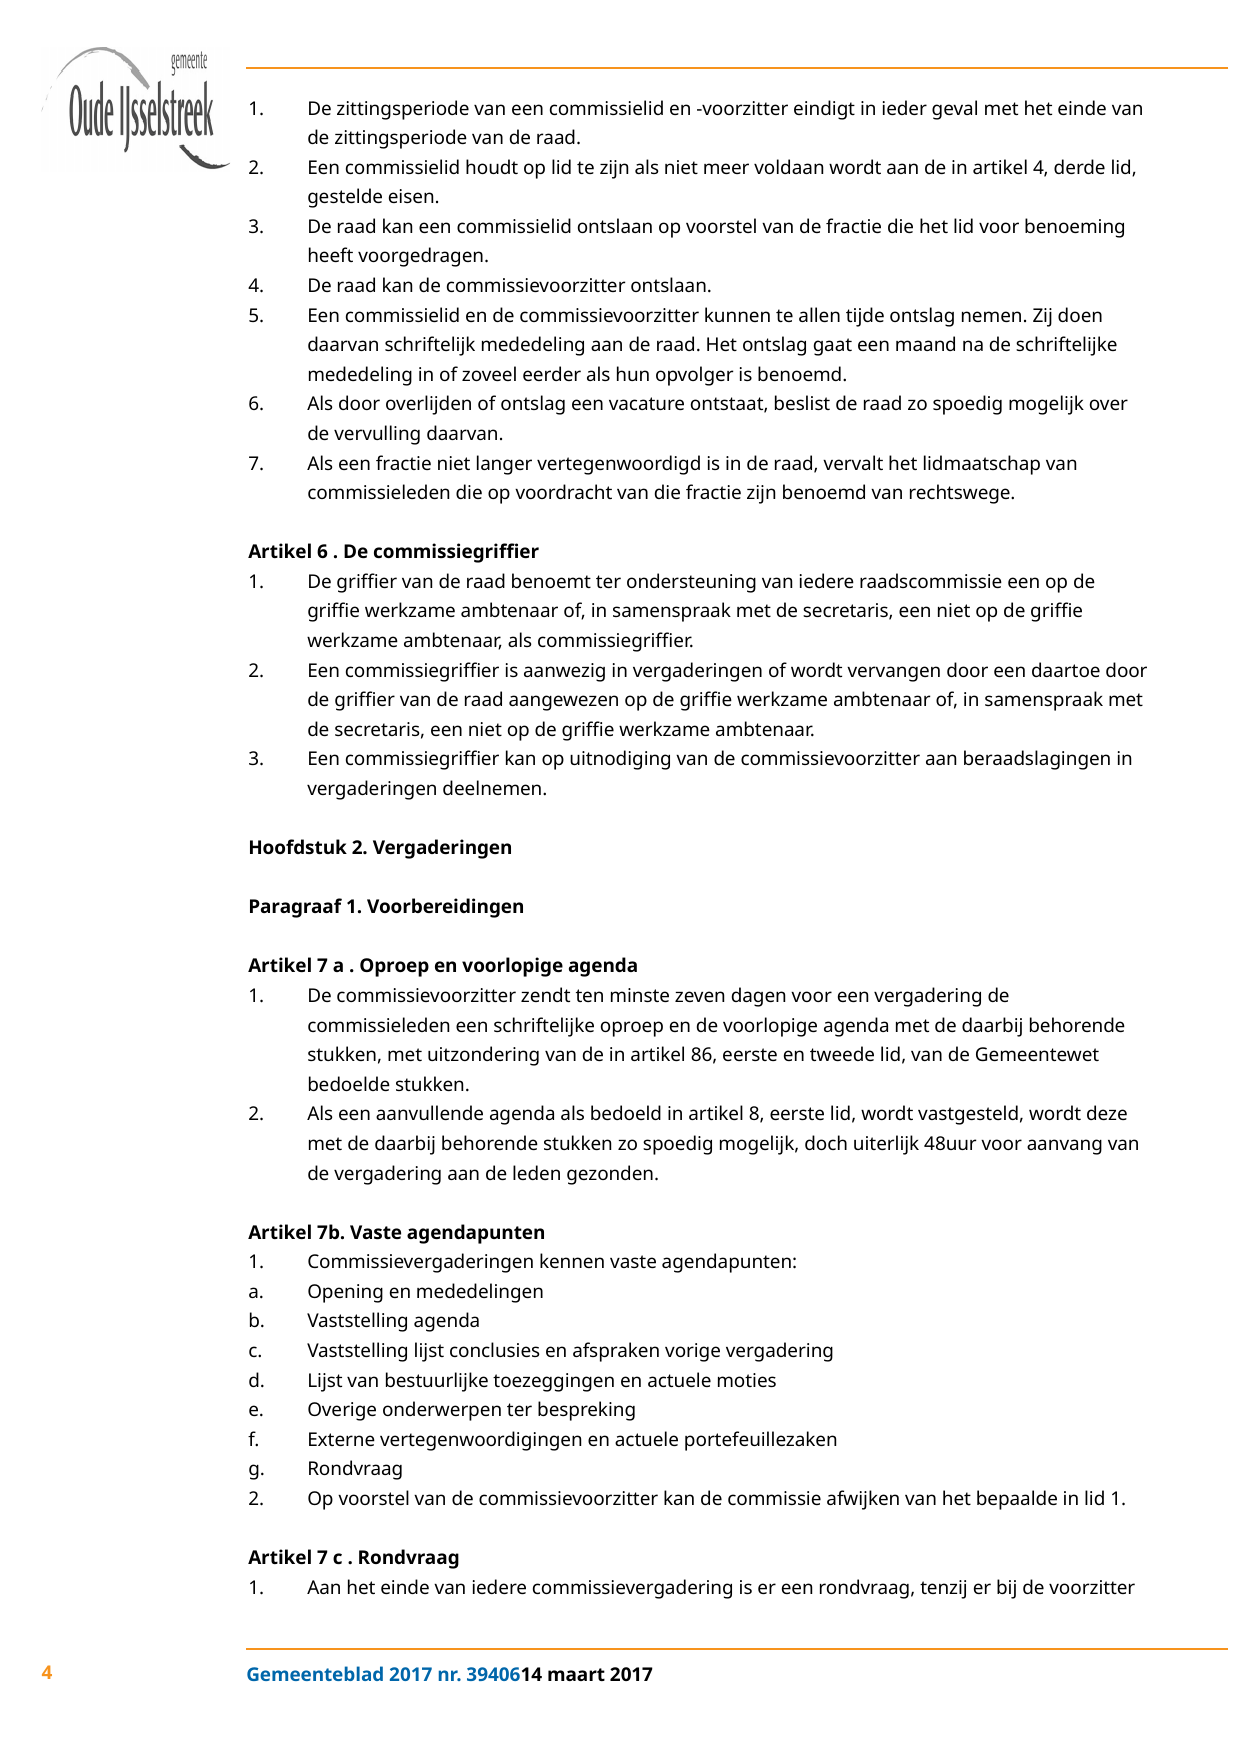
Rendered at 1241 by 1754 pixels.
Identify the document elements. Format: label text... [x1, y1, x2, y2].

list Externe vertegenwoordigingen en actuele portefeuillezaken [248, 1426, 1152, 1452]
list Vaststelling lijst conclusies en afspraken vorige vergadering [248, 1337, 1152, 1363]
list Aan het einde van iedere commissievergadering is er een rondvraag, tenzij er bij de voorzitter [248, 1574, 1152, 1600]
list Rondvraag [248, 1456, 1152, 1481]
list Een commissielid en de commissievoorzitter kunnen te allen tijde ontslag nemen. Zij doen daarvan schriftelijk mededeling aan de raad. Het ontslag gaat een maand na de schriftelijke mededeling in of zoveel eerder als hun opvolger is benoemd. [248, 302, 1152, 387]
list Als een aanvullende agenda als bedoeld in artikel 8, eerste lid, wordt vastgesteld, wordt deze met de daarbij behorende stukken zo spoedig mogelijk, doch uiterlijk 48uur voor aanvang van de vergadering aan de leden gezonden. [248, 1101, 1152, 1186]
list Opening en mededelingen [248, 1278, 1152, 1304]
picture [41, 47, 231, 172]
list Lijst van bestuurlijke toezeggingen en actuele moties [248, 1367, 1152, 1393]
text Paragraaf 1. Voorbereidingen [248, 893, 1152, 919]
list De griffier van de raad benoemt ter ondersteuning van iedere raadscommissie een op de griffie werkzame ambtenaar of, in samenspraak met de secretaris, een niet op de griffie werkzame ambtenaar, als commissiegriffier. [248, 568, 1152, 653]
list De commissievoorzitter zendt ten minste zeven dagen voor een vergadering de commissieleden een schriftelijke oproep en de voorlopige agenda met de daarbij behorende stukken, met uitzondering van de in artikel 86, eerste en tweede lid, van de Gemeentewet bedoelde stukken. [248, 982, 1152, 1097]
text Artikel 6 . De commissiegriffier [248, 538, 1152, 564]
text Artikel 7b. Vaste agendapunten [248, 1219, 1152, 1245]
list Een commissiegriffier is aanwezig in vergaderingen of wordt vervangen door een daartoe door de griffier van de raad aangewezen op de griffie werkzame ambtenaar of, in samenspraak met de secretaris, een niet op de griffie werkzame ambtenaar. [248, 657, 1152, 742]
list Op voorstel van de commissievoorzitter kan de commissie afwijken van het bepaalde in lid 1. [248, 1485, 1152, 1511]
list De raad kan een commissielid ontslaan op voorstel van de fractie die het lid voor benoeming heeft voorgedragen. [248, 213, 1152, 268]
text Artikel 7 c . Rondvraag [248, 1544, 1152, 1570]
list De raad kan de commissievoorzitter ontslaan. [248, 272, 1152, 298]
list Vaststelling agenda [248, 1308, 1152, 1333]
list De zittingsperiode van een commissielid en -voorzitter eindigt in ieder geval met het einde van de zittingsperiode van de raad. [248, 95, 1152, 150]
list Als door overlijden of ontslag een vacature ontstaat, beslist de raad zo spoedig mogelijk over de vervulling daarvan. [248, 391, 1152, 446]
list Een commissiegriffier kan op uitnodiging van de commissievoorzitter aan beraadslagingen in vergaderingen deelnemen. [248, 746, 1152, 801]
text Artikel 7 a . Oproep en voorlopige agenda [248, 953, 1152, 978]
list Commissievergaderingen kennen vaste agendapunten: [248, 1248, 1152, 1274]
list Een commissielid houdt op lid te zijn als niet meer voldaan wordt aan de in artikel 4, derde lid, gestelde eisen. [248, 154, 1152, 209]
list Overige onderwerpen ter bespreking [248, 1396, 1152, 1422]
text Hoofdstuk 2. Vergaderingen [248, 834, 1152, 860]
list Als een fractie niet langer vertegenwoordigd is in de raad, vervalt het lidmaatschap van commissieleden die op voordracht van die fractie zijn benoemd van rechtswege. [248, 450, 1152, 505]
